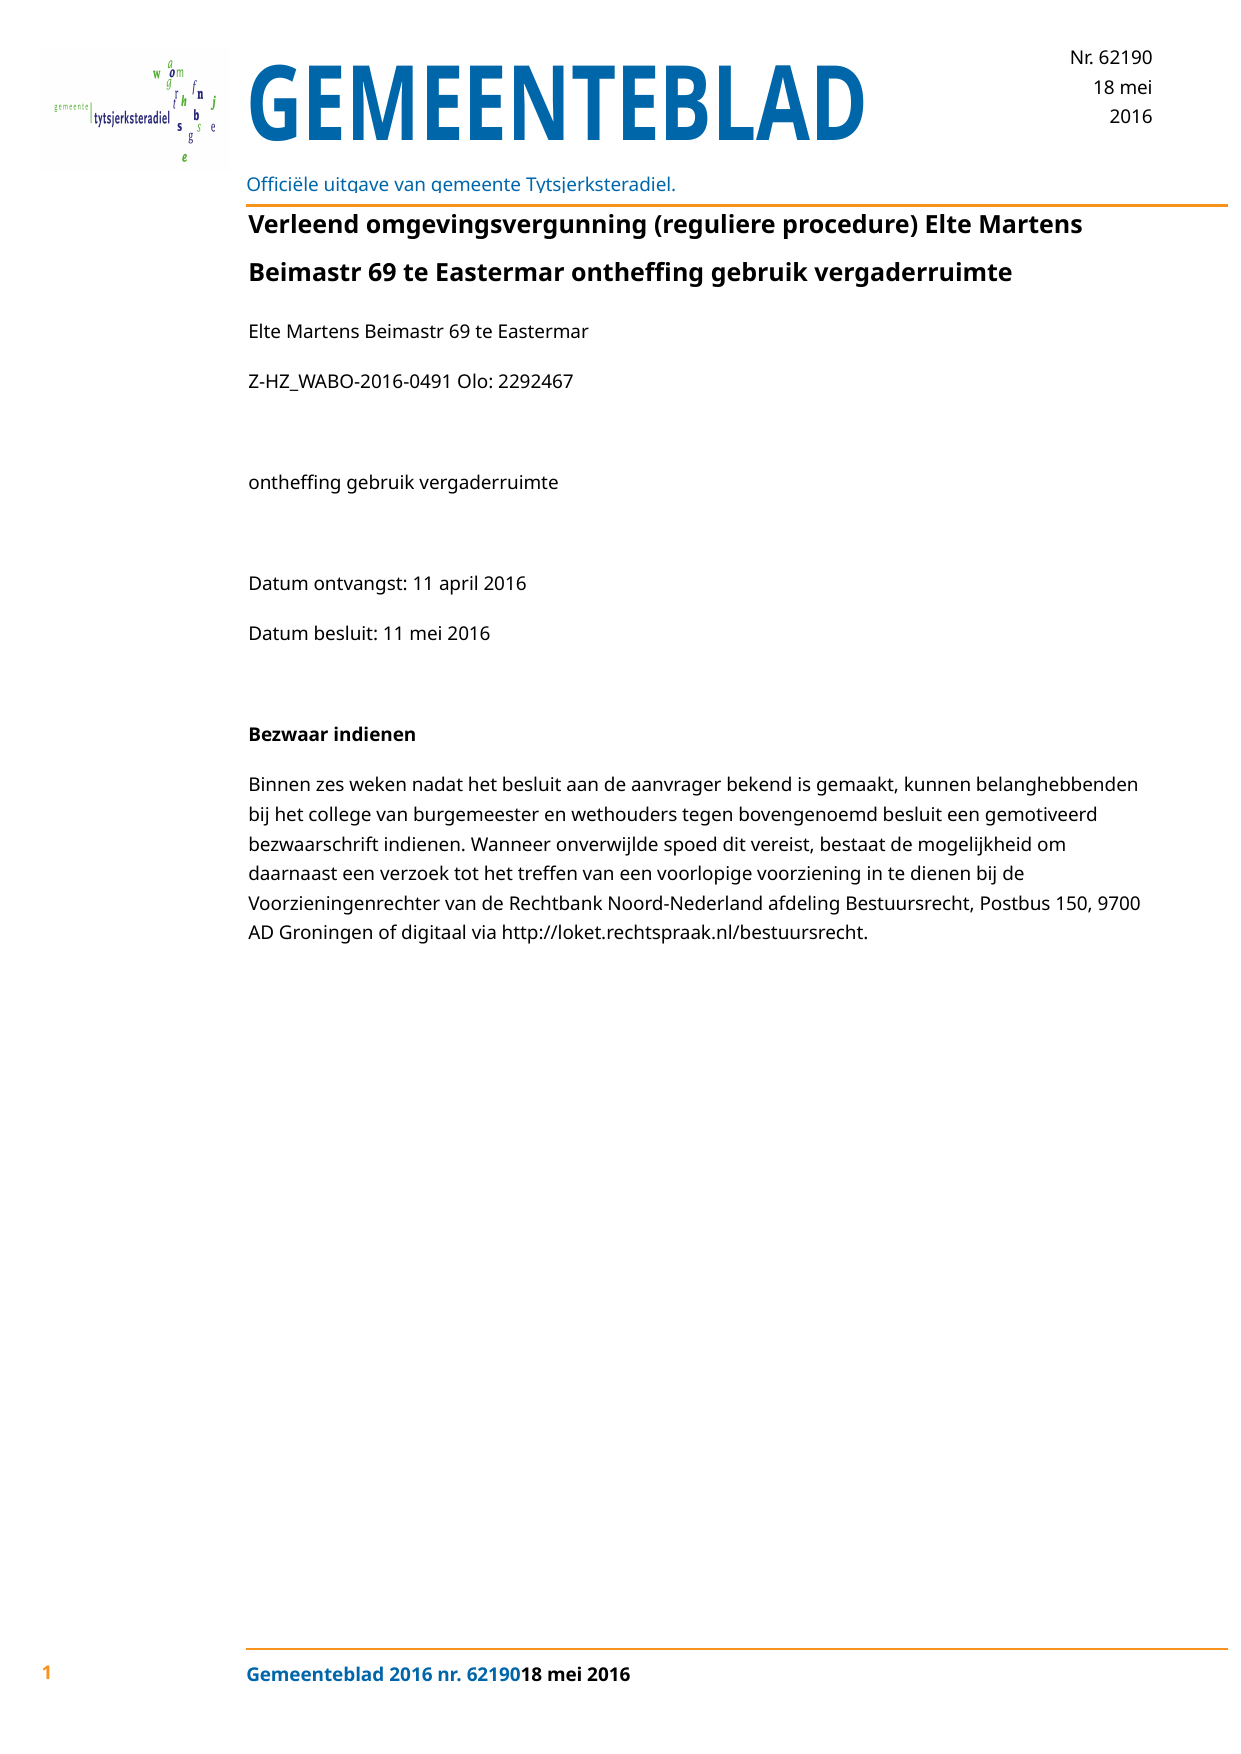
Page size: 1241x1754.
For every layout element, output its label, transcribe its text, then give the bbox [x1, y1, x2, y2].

text Binnen zes weken nadat het besluit aan de aanvrager bekend is gemaakt, kunnen belanghebbenden bij het college van burgemeester en wethouders tegen bovengenoemd besluit een gemotiveerd bezwaarschrift indienen. Wanneer onverwijlde spoed dit vereist, bestaat de mogelijkheid om daarnaast een verzoek tot het treffen van een voorlopige voorziening in te dienen bij de Voorzieningenrechter van de Rechtbank Noord-Nederland afdeling Bestuursrecht, Postbus 150, 9700 AD Groningen of digitaal via http://loket.rechtspraak.nl/bestuursrecht. [248, 772, 1152, 945]
text Elte Martens Beimastr 69 te Eastermar [248, 318, 1152, 344]
picture [41, 47, 231, 172]
text ontheffing gebruik vergaderruimte [248, 469, 1152, 495]
text Z-HZ_WABO-2016-0491 Olo: 2292467 [248, 368, 1152, 394]
text Datum besluit: 11 mei 2016 [248, 620, 1152, 646]
text Datum ontvangst: 11 april 2016 [248, 570, 1152, 596]
text Bezwaar indienen [248, 721, 1152, 747]
text Verleend omgevingsvergunning (reguliere procedure) Elte Martens Beimastr 69 te Eastermar ontheffing gebruik vergaderruimte [248, 207, 1152, 288]
